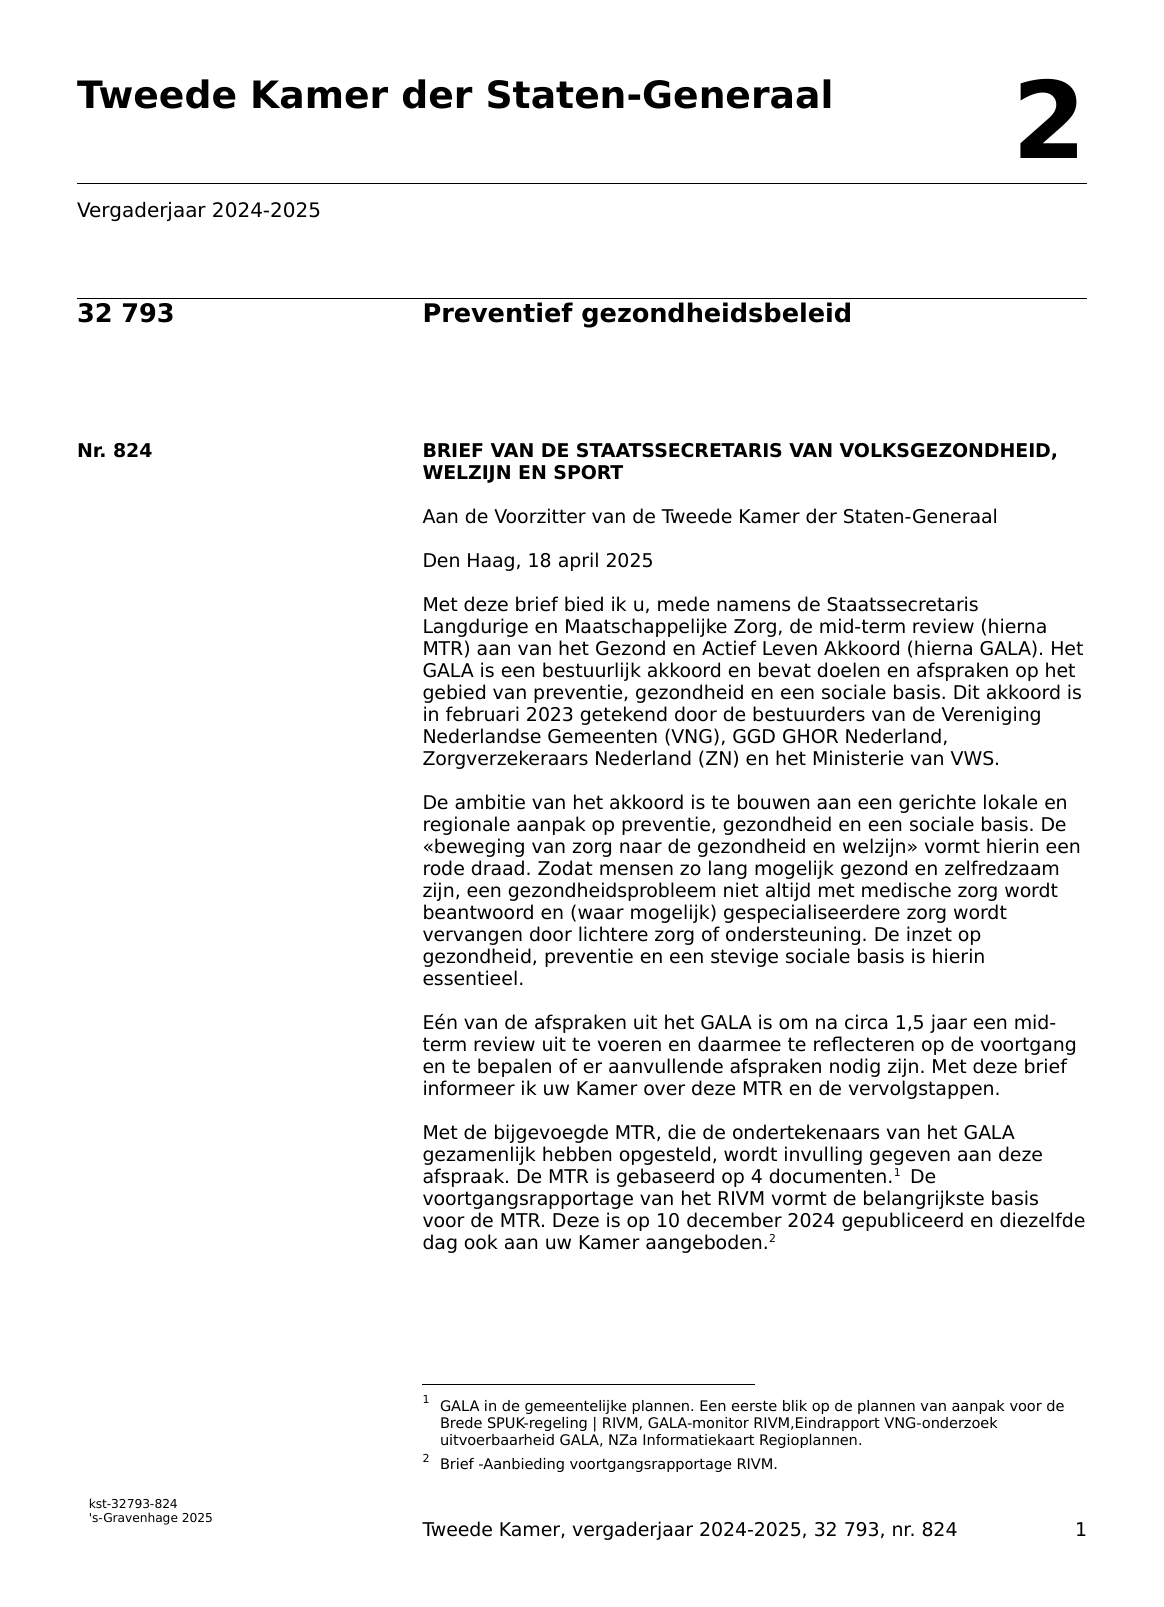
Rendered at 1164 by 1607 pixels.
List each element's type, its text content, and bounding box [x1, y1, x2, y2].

text Met de bijgevoegde MTR, die de ondertekenaars van het GALA gezamenlijk hebben opgesteld, wordt invulling gegeven aan deze afspraak. De MTR is gebaseerd op 4 documenten. De voortgangsrapportage van het RIVM vormt de belangrijkste basis voor de MTR. Deze is op 10 december 2024 gepubliceerd en diezelfde dag ook aan uw Kamer aangeboden. [422, 1122, 1087, 1254]
text Met deze brief bied ik u, mede namens de Staatssecretaris Langdurige en Maatschappelijke Zorg, de mid-term review (hierna MTR) aan van het Gezond en Actief Leven Akkoord (hierna GALA). Het GALA is een bestuurlijk akkoord en bevat doelen en afspraken op het gebied van preventie, gezondheid en een sociale basis. Dit akkoord is in februari 2023 getekend door de bestuurders van de Vereniging Nederlandse Gemeenten (VNG), GGD GHOR Nederland, Zorgverzekeraars Nederland (ZN) en het Ministerie van VWS. [422, 594, 1087, 770]
text Aan de Voorzitter van de Tweede Kamer der Staten-Generaal [422, 506, 1087, 528]
text 's-Gravenhage 2025 [88, 1511, 323, 1525]
text GALA in de gemeentelijke plannen. Een eerste blik op de plannen van aanpak voor de Brede SPUK-regeling | RIVM, GALA-monitor RIVM,Eindrapport VNG-onderzoek uitvoerbaarheid GALA, NZa Informatiekaart Regioplannen. [422, 1393, 1087, 1449]
text Den Haag, 18 april 2025 [422, 550, 1087, 572]
text kst-32793-824 [88, 1497, 323, 1511]
text Brief -Aanbieding voortgangsrapportage RIVM. [422, 1452, 1087, 1474]
subtitle 32 793 Preventief gezondheidsbeleid [77, 299, 1087, 329]
text Eén van de afspraken uit het GALA is om na circa 1,5 jaar een mid-term review uit te voeren en daarmee te reflecteren op de voortgang en te bepalen of er aanvullende afspraken nodig zijn. Met deze brief informeer ik uw Kamer over deze MTR en de vervolgstappen. [422, 1012, 1087, 1100]
table_header Tweede Kamer der Staten-Generaal [77, 59, 886, 183]
table_cell Vergaderjaar 2024-2025 [77, 184, 1087, 298]
table_header 2 [886, 59, 1087, 183]
text De ambitie van het akkoord is te bouwen aan een gerichte lokale en regionale aanpak op preventie, gezondheid en een sociale basis. De «beweging van zorg naar de gezondheid en welzijn» vormt hierin een rode draad. Zodat mensen zo lang mogelijk gezond en zelfredzaam zijn, een gezondheidsprobleem niet altijd met medische zorg wordt beantwoord en (waar mogelijk) gespecialiseerdere zorg wordt vervangen door lichtere zorg of ondersteuning. De inzet op gezondheid, preventie en een stevige sociale basis is hierin essentieel. [422, 792, 1087, 990]
subtitle Nr. 824 BRIEF VAN DE STAATSSECRETARIS VAN VOLKSGEZONDHEID, WELZIJN EN SPORT [77, 440, 1087, 484]
